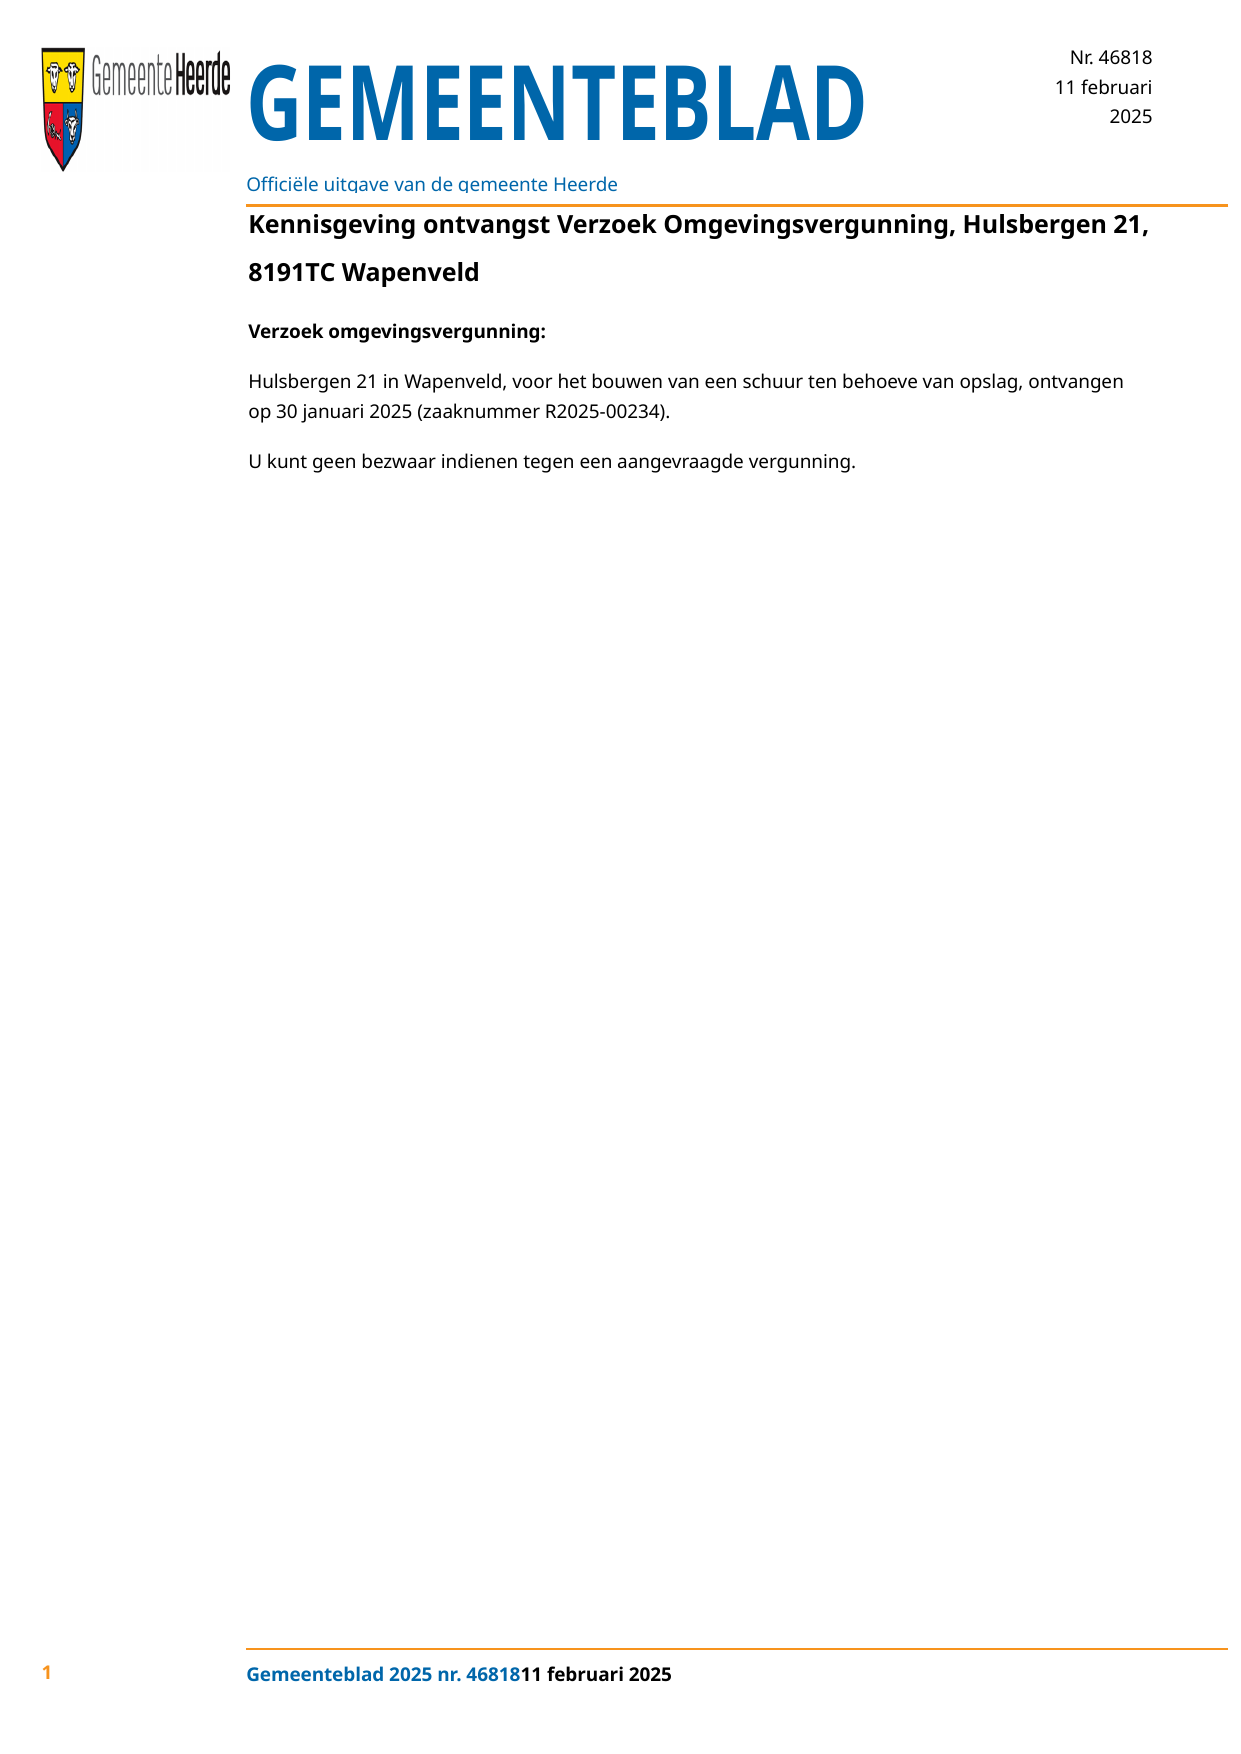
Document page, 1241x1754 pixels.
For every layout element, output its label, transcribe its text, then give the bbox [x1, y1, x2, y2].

text Hulsbergen 21 in Wapenveld, voor het bouwen van een schuur ten behoeve van opslag, ontvangen op 30 januari 2025 (zaaknummer R2025-00234). [248, 368, 1152, 424]
picture [41, 47, 231, 172]
text Kennisgeving ontvangst Verzoek Omgevingsvergunning, Hulsbergen 21, 8191TC Wapenveld [248, 207, 1152, 288]
text Verzoek omgevingsvergunning: [248, 318, 1152, 344]
text U kunt geen bezwaar indienen tegen een aangevraagde vergunning. [248, 448, 1152, 474]
